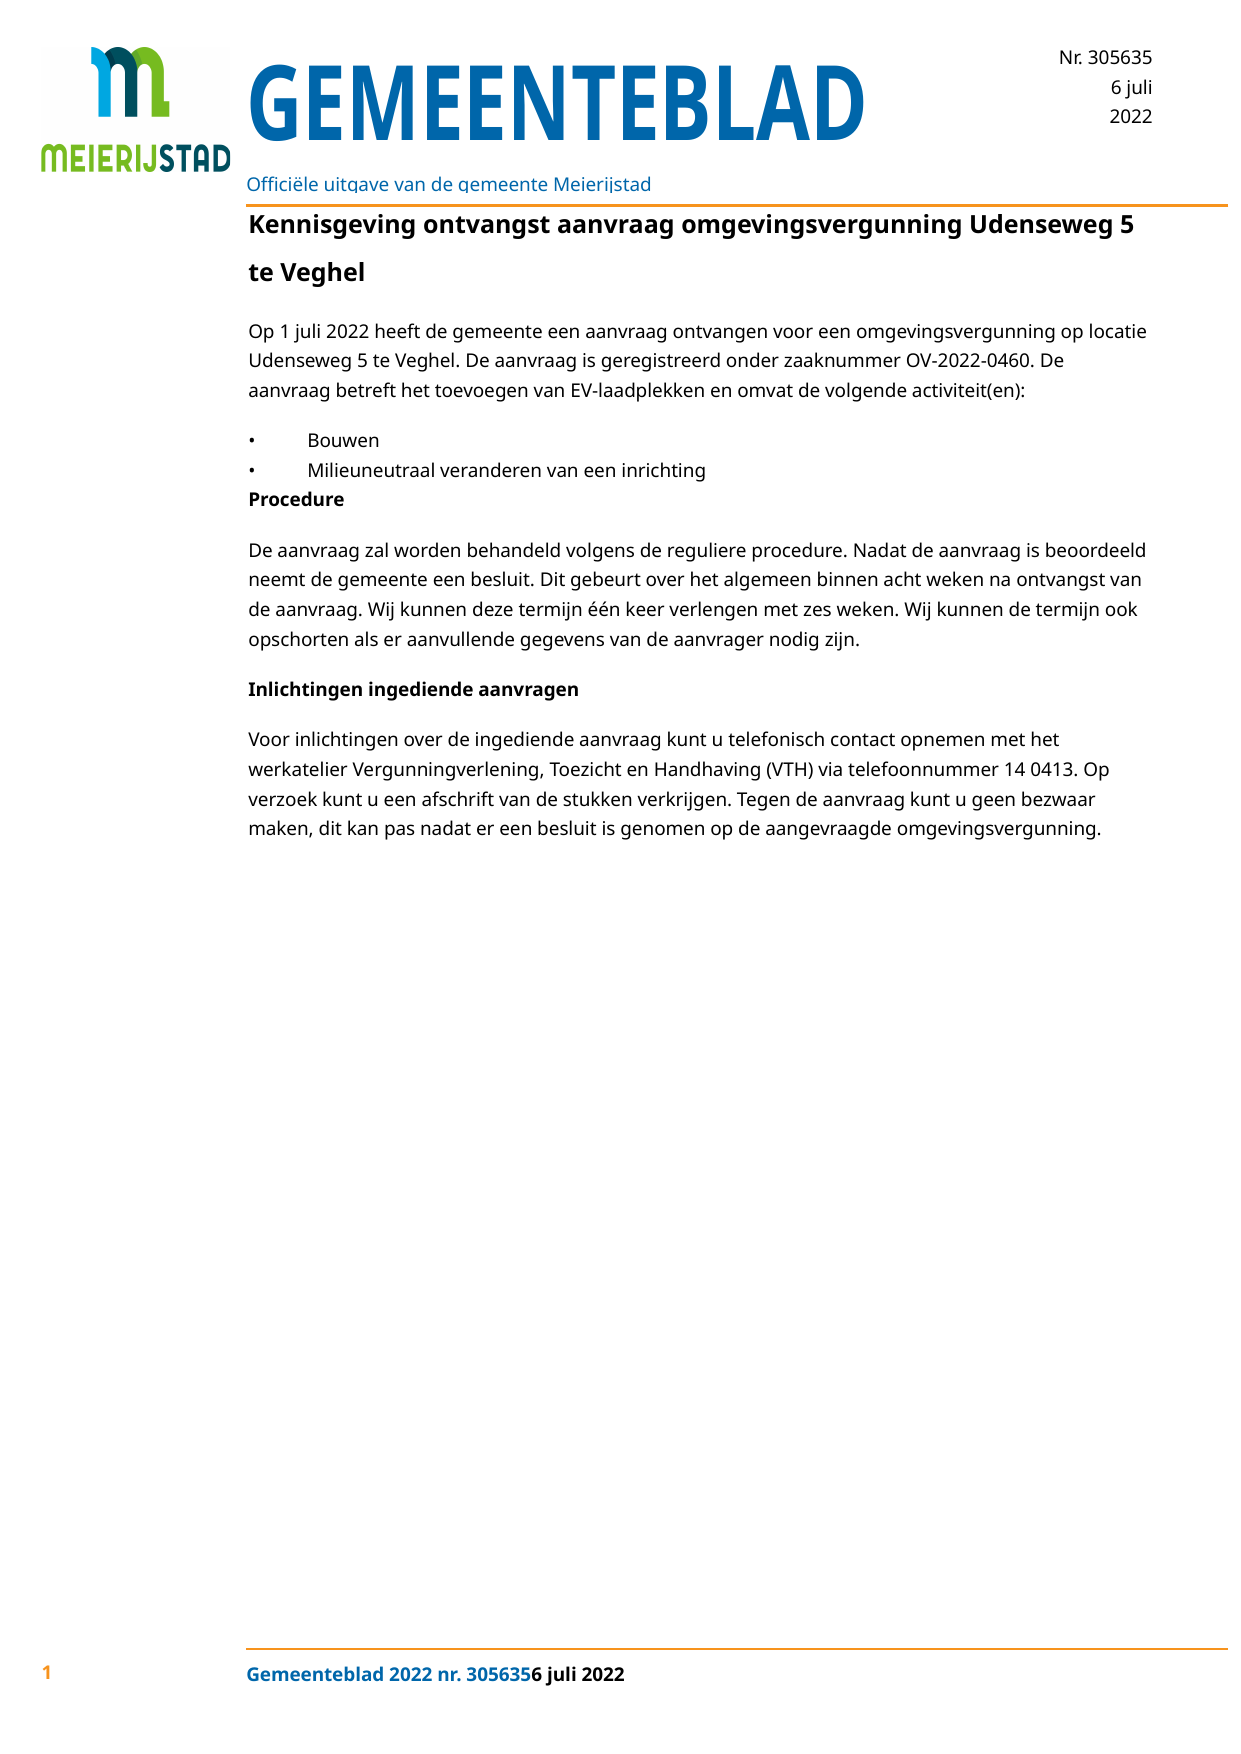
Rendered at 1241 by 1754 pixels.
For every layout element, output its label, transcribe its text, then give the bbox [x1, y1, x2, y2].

text De aanvraag zal worden behandeld volgens de reguliere procedure. Nadat de aanvraag is beoordeeld neemt de gemeente een besluit. Dit gebeurt over het algemeen binnen acht weken na ontvangst van de aanvraag. Wij kunnen deze termijn één keer verlengen met zes weken. Wij kunnen de termijn ook opschorten als er aanvullende gegevens van de aanvrager nodig zijn. [248, 537, 1152, 652]
text Inlichtingen ingediende aanvragen [248, 676, 1152, 702]
picture [41, 47, 231, 172]
text Voor inlichtingen over de ingediende aanvraag kunt u telefonisch contact opnemen met het werkatelier Vergunningverlening, Toezicht en Handhaving (VTH) via telefoonnummer 14 0413. Op verzoek kunt u een afschrift van de stukken verkrijgen. Tegen de aanvraag kunt u geen bezwaar maken, dit kan pas nadat er een besluit is genomen op de aangevraagde omgevingsvergunning. [248, 727, 1152, 841]
text Procedure [248, 487, 1152, 512]
text Kennisgeving ontvangst aanvraag omgevingsvergunning Udenseweg 5 te Veghel [248, 207, 1152, 288]
list Milieuneutraal veranderen van een inrichting [248, 457, 1152, 483]
list Bouwen [248, 427, 1152, 453]
text Op 1 juli 2022 heeft de gemeente een aanvraag ontvangen voor een omgevingsvergunning op locatie Udenseweg 5 te Veghel. De aanvraag is geregistreerd onder zaaknummer OV-2022-0460. De aanvraag betreft het toevoegen van EV-laadplekken en omvat de volgende activiteit(en): [248, 318, 1152, 403]
